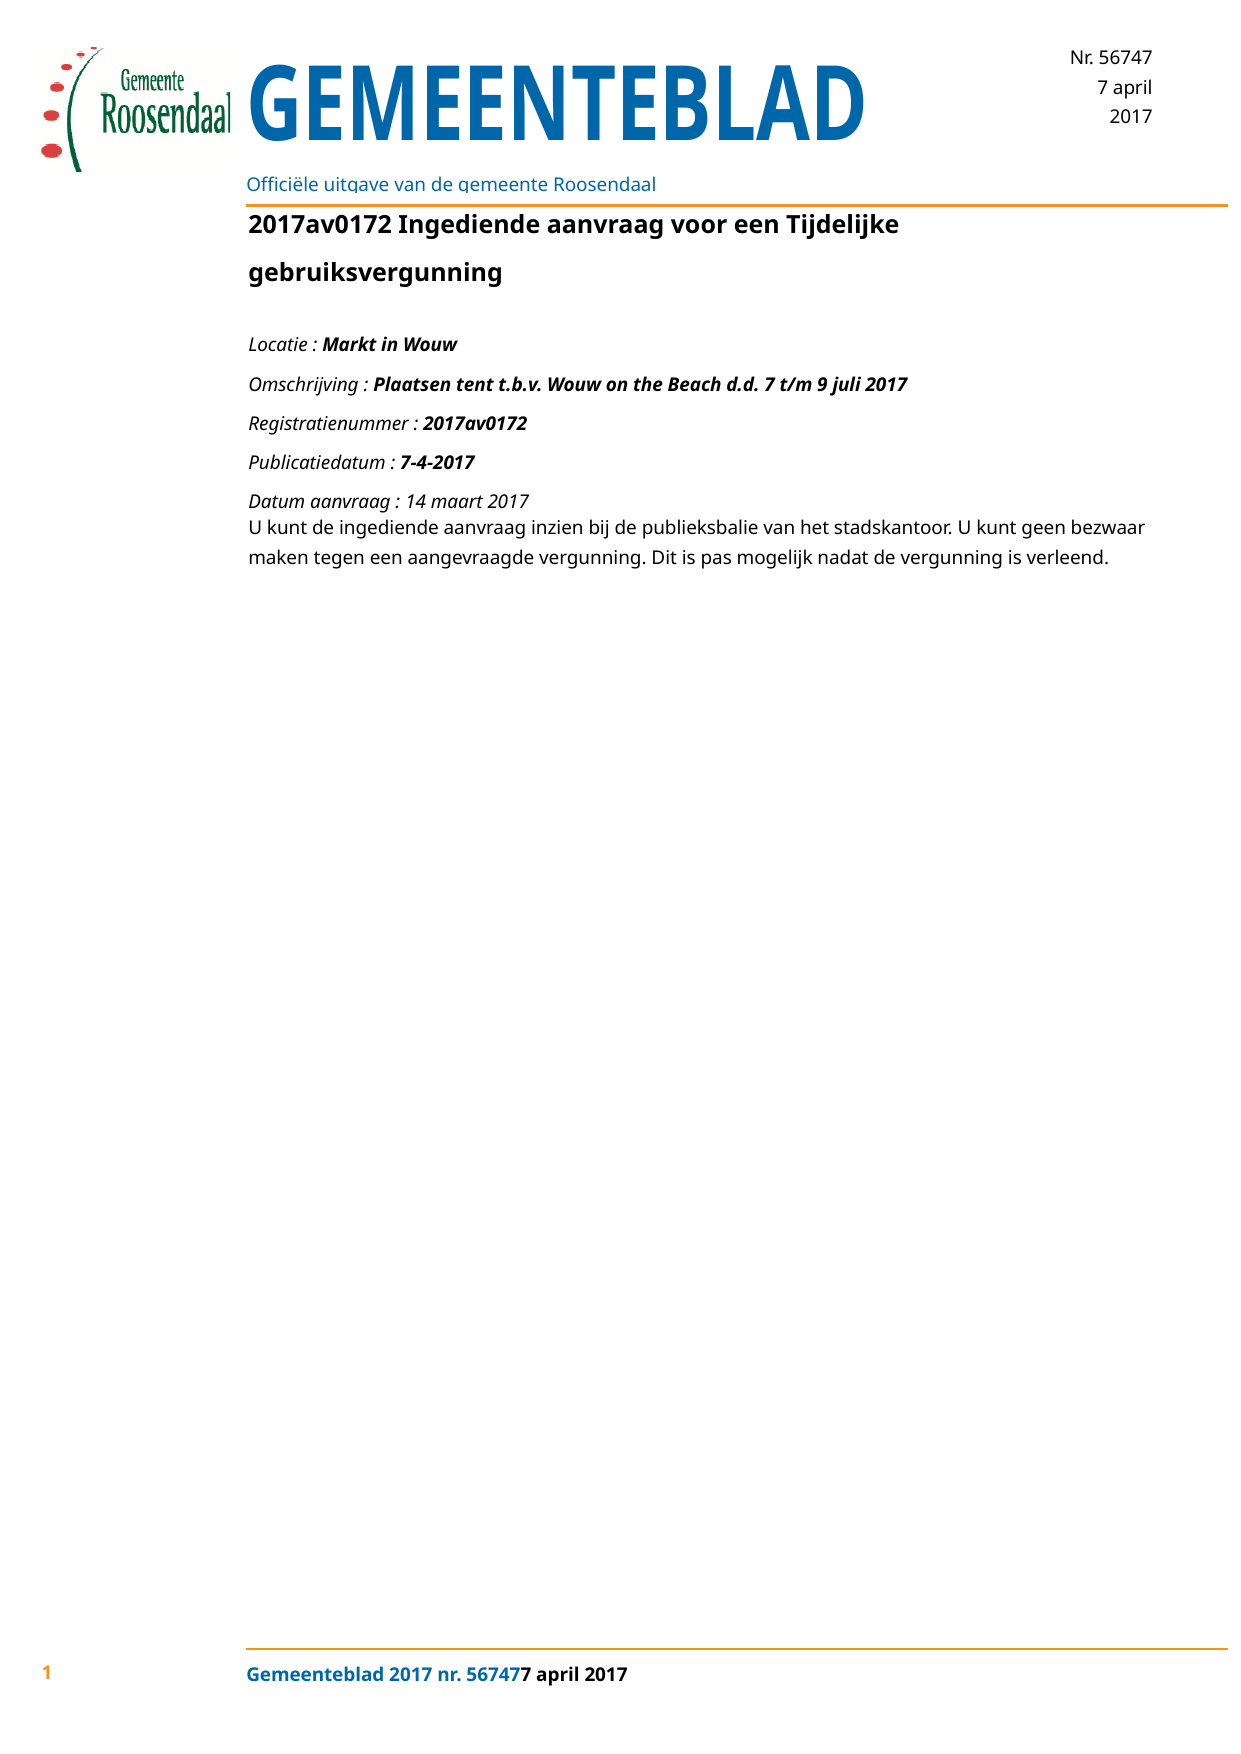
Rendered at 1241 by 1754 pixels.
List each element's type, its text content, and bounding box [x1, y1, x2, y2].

text Datum aanvraag : 14 maart 2017 [248, 488, 1152, 514]
text U kunt de ingediende aanvraag inzien bij de publieksbalie van het stadskantoor. U kunt geen bezwaar maken tegen een aangevraagde vergunning. Dit is pas mogelijk nadat de vergunning is verleend. [248, 514, 1152, 569]
text Omschrijving : Plaatsen tent t.b.v. Wouw on the Beach d.d. 7 t/m 9 juli 2017 [248, 371, 1152, 396]
text Registratienummer : 2017av0172 [248, 410, 1152, 436]
text Publicatiedatum : 7-4-2017 [248, 449, 1152, 475]
text Locatie : Markt in Wouw [248, 331, 1152, 357]
text 2017av0172 Ingediende aanvraag voor een Tijdelijke gebruiksvergunning [248, 207, 1152, 288]
picture [41, 47, 231, 172]
